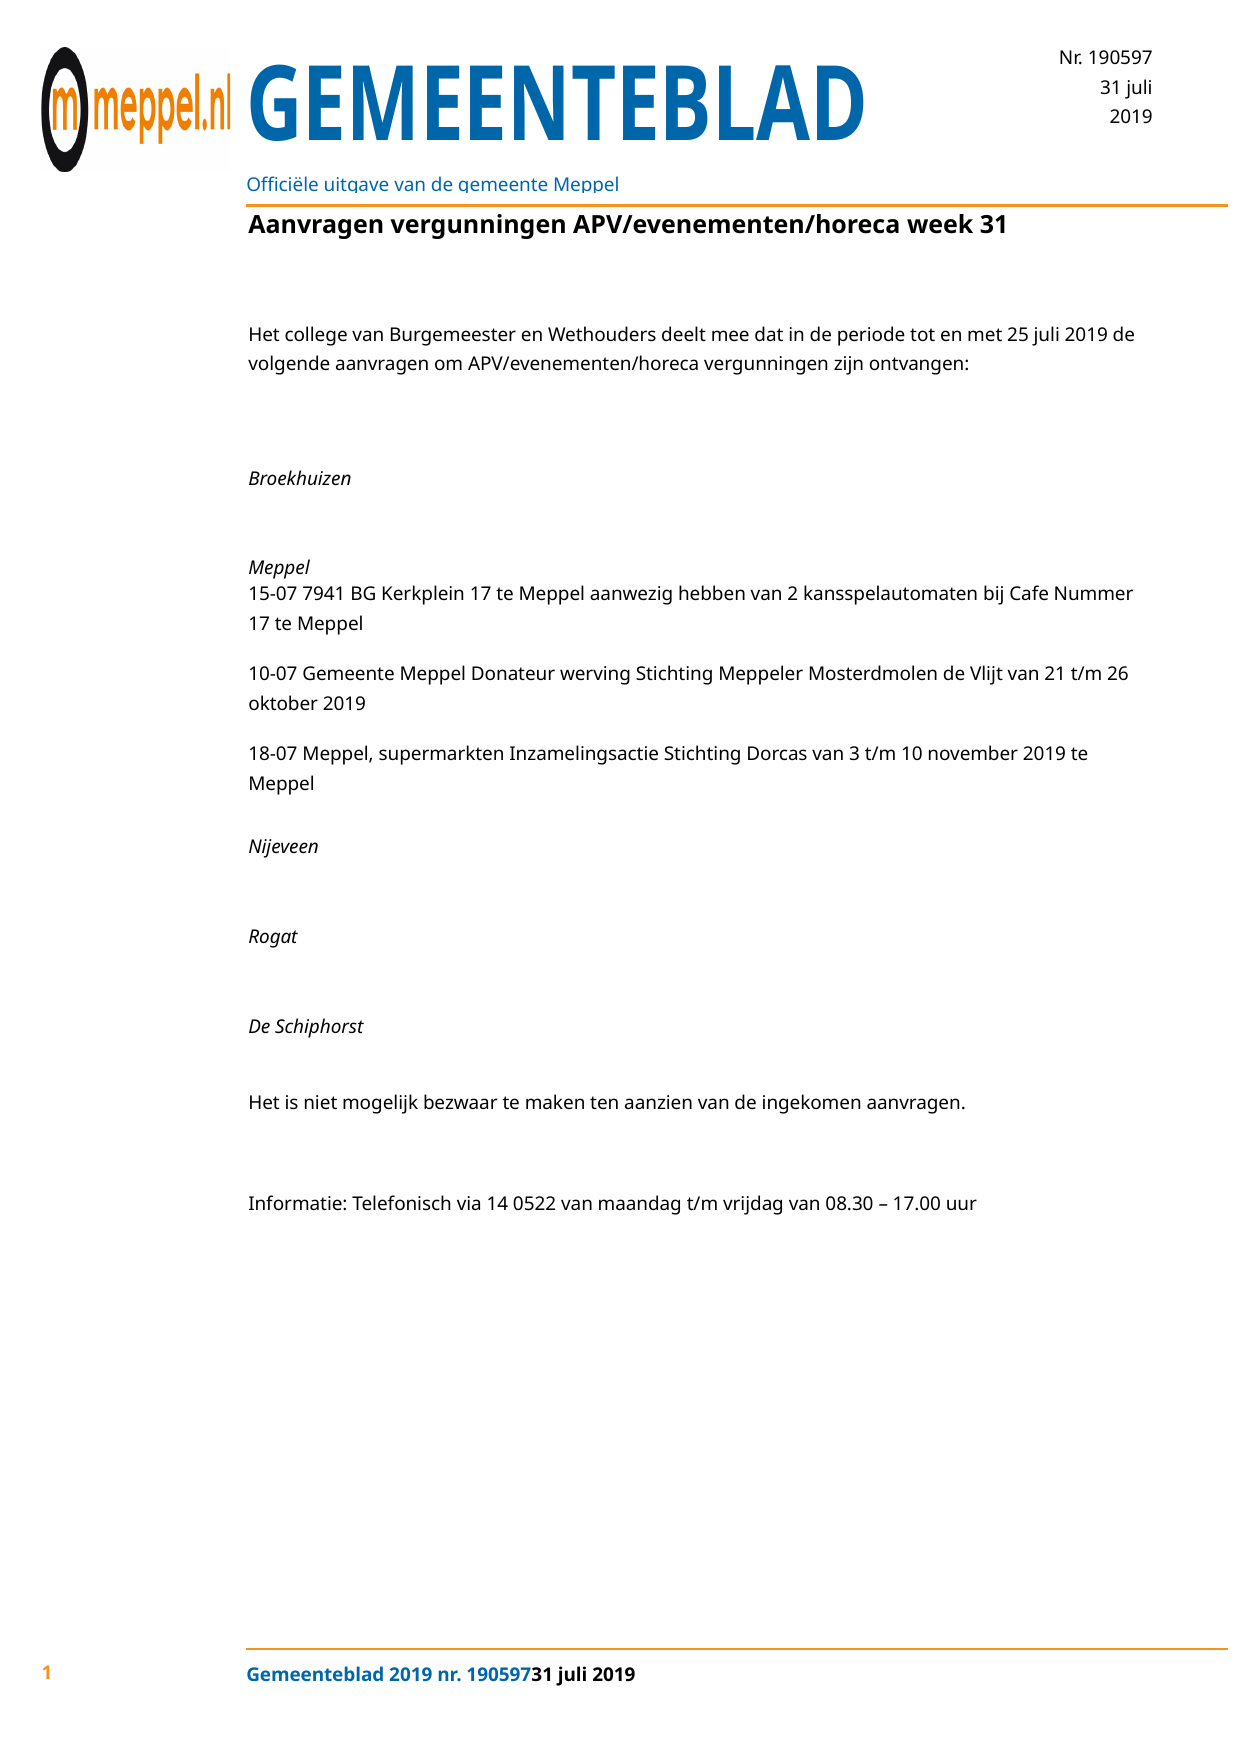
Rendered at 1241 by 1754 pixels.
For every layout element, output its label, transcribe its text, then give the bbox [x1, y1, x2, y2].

text Broekhuizen [248, 465, 1152, 490]
text Het college van Burgemeester en Wethouders deelt mee dat in de periode tot en met 25 juli 2019 de volgende aanvragen om APV/evenementen/horeca vergunningen zijn ontvangen: [248, 321, 1152, 376]
text 18-07 Meppel, supermarkten Inzamelingsactie Stichting Dorcas van 3 t/m 10 november 2019 te Meppel [248, 740, 1152, 795]
text Aanvragen vergunningen APV/evenementen/horeca week 31 [248, 207, 1152, 241]
text Rogat [248, 923, 1152, 949]
text Nijeveen [248, 834, 1152, 859]
text 10-07 Gemeente Meppel Donateur werving Stichting Meppeler Mosterdmolen de Vlijt van 21 t/m 26 oktober 2019 [248, 660, 1152, 715]
text De Schiphorst [248, 1013, 1152, 1039]
text 15-07 7941 BG Kerkplein 17 te Meppel aanwezig hebben van 2 kansspelautomaten bij Cafe Nummer 17 te Meppel [248, 580, 1152, 635]
text Het is niet mogelijk bezwaar te maken ten aanzien van de ingekomen aanvragen. [248, 1089, 1152, 1115]
picture [41, 47, 231, 172]
text Informatie: Telefonisch via 14 0522 van maandag t/m vrijdag van 08.30 – 17.00 uur [248, 1190, 1152, 1216]
text Meppel [248, 554, 1152, 580]
